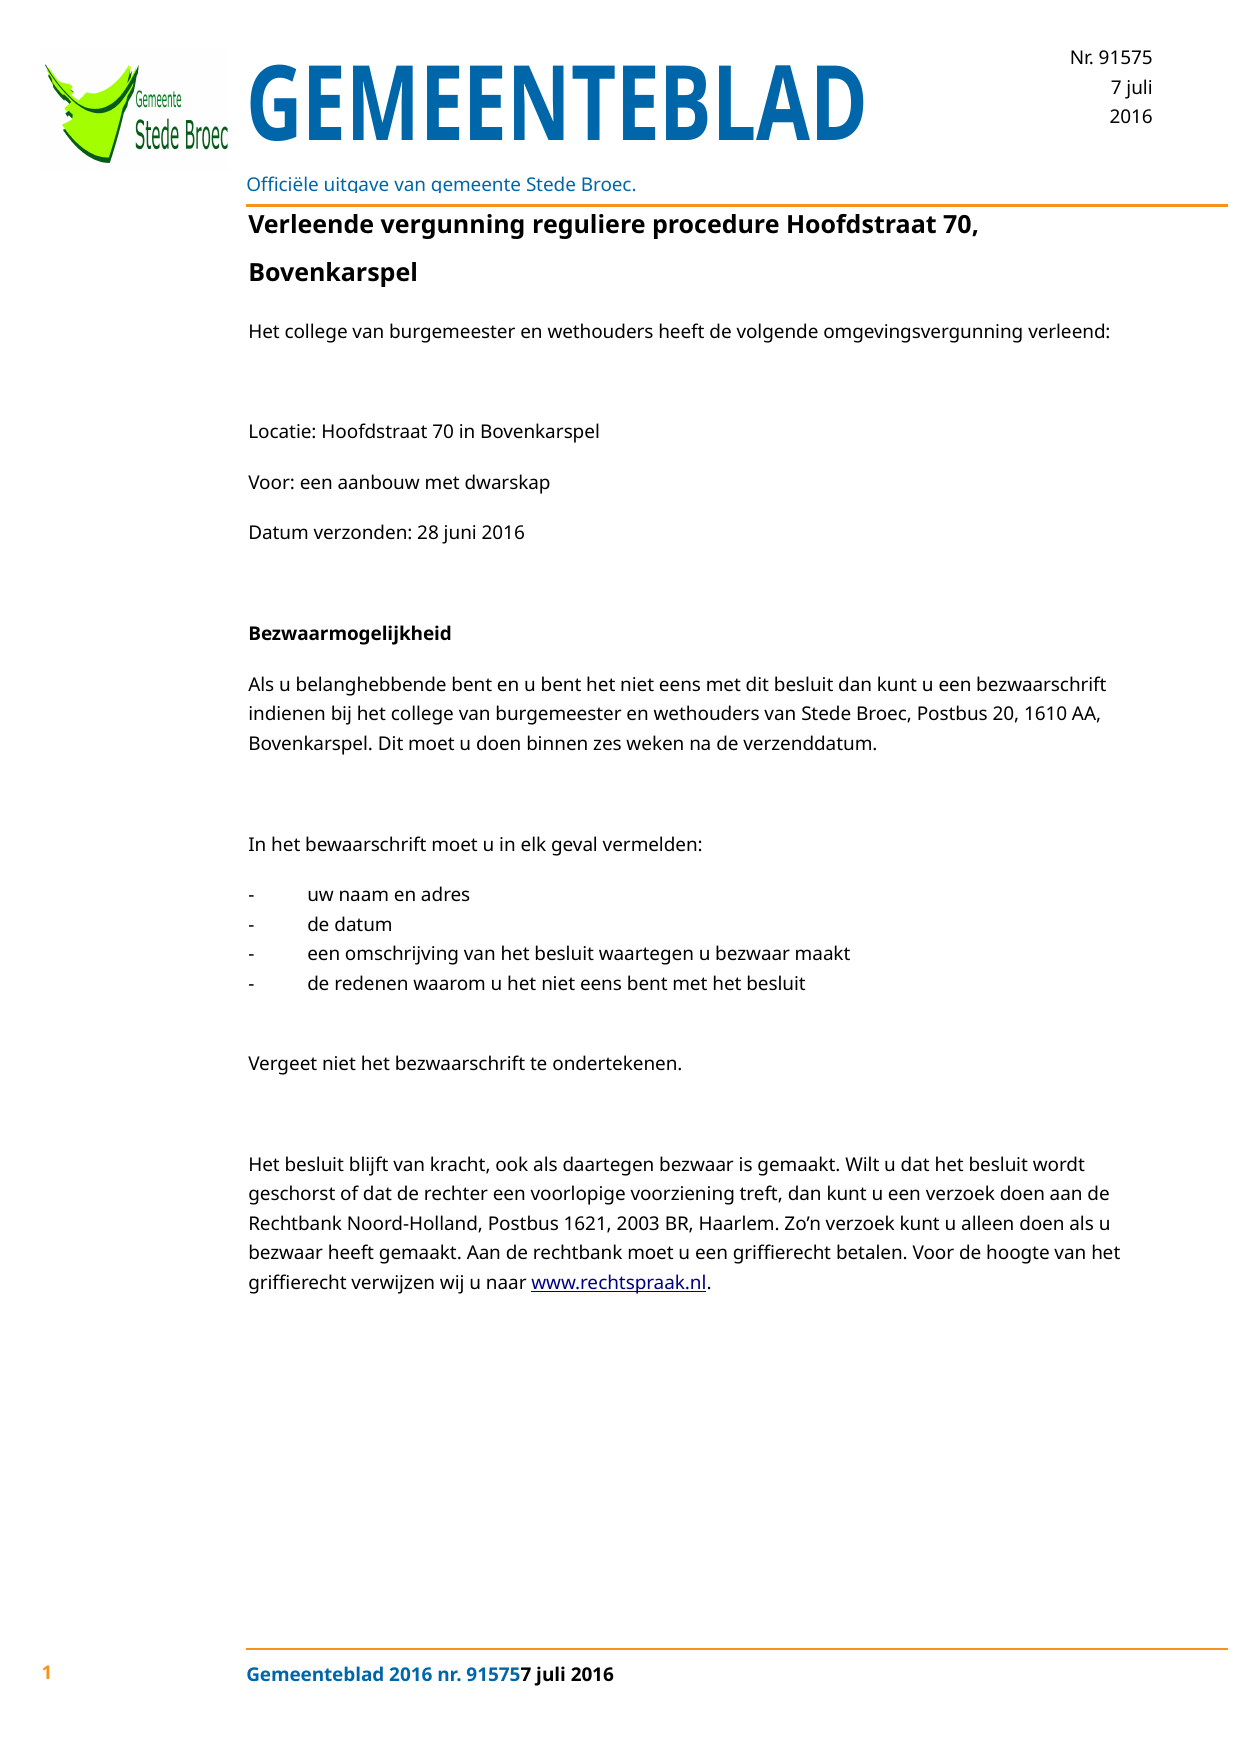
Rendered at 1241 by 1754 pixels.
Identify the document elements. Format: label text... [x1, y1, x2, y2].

text Het besluit blijft van kracht, ook als daartegen bezwaar is gemaakt. Wilt u dat het besluit wordt geschorst of dat de rechter een voorlopige voorziening treft, dan kunt u een verzoek doen aan de Rechtbank Noord-Holland, Postbus 1621, 2003 BR, Haarlem. Zo’n verzoek kunt u alleen doen als u bezwaar heeft gemaakt. Aan de rechtbank moet u een griffierecht betalen. Voor de hoogte van het griffierecht verwijzen wij u naar www.rechtspraak.nl. [248, 1151, 1152, 1295]
list uw naam en adres [248, 881, 1152, 907]
text Locatie: Hoofdstraat 70 in Bovenkarspel [248, 419, 1152, 444]
text Vergeet niet het bezwaarschrift te ondertekenen. [248, 1050, 1152, 1076]
text Verleende vergunning reguliere procedure Hoofdstraat 70, Bovenkarspel [248, 207, 1152, 288]
list een omschrijving van het besluit waartegen u bezwaar maakt [248, 940, 1152, 966]
text Datum verzonden: 28 juni 2016 [248, 519, 1152, 545]
text In het bewaarschrift moet u in elk geval vermelden: [248, 831, 1152, 857]
text Bezwaarmogelijkheid [248, 620, 1152, 646]
list de redenen waarom u het niet eens bent met het besluit [248, 970, 1152, 996]
text Het college van burgemeester en wethouders heeft de volgende omgevingsvergunning verleend: [248, 318, 1152, 344]
list de datum [248, 911, 1152, 937]
text Voor: een aanbouw met dwarskap [248, 469, 1152, 495]
text Als u belanghebbende bent en u bent het niet eens met dit besluit dan kunt u een bezwaarschrift indienen bij het college van burgemeester en wethouders van Stede Broec, Postbus 20, 1610 AA, Bovenkarspel. Dit moet u doen binnen zes weken na de verzenddatum. [248, 671, 1152, 756]
picture [41, 47, 231, 172]
